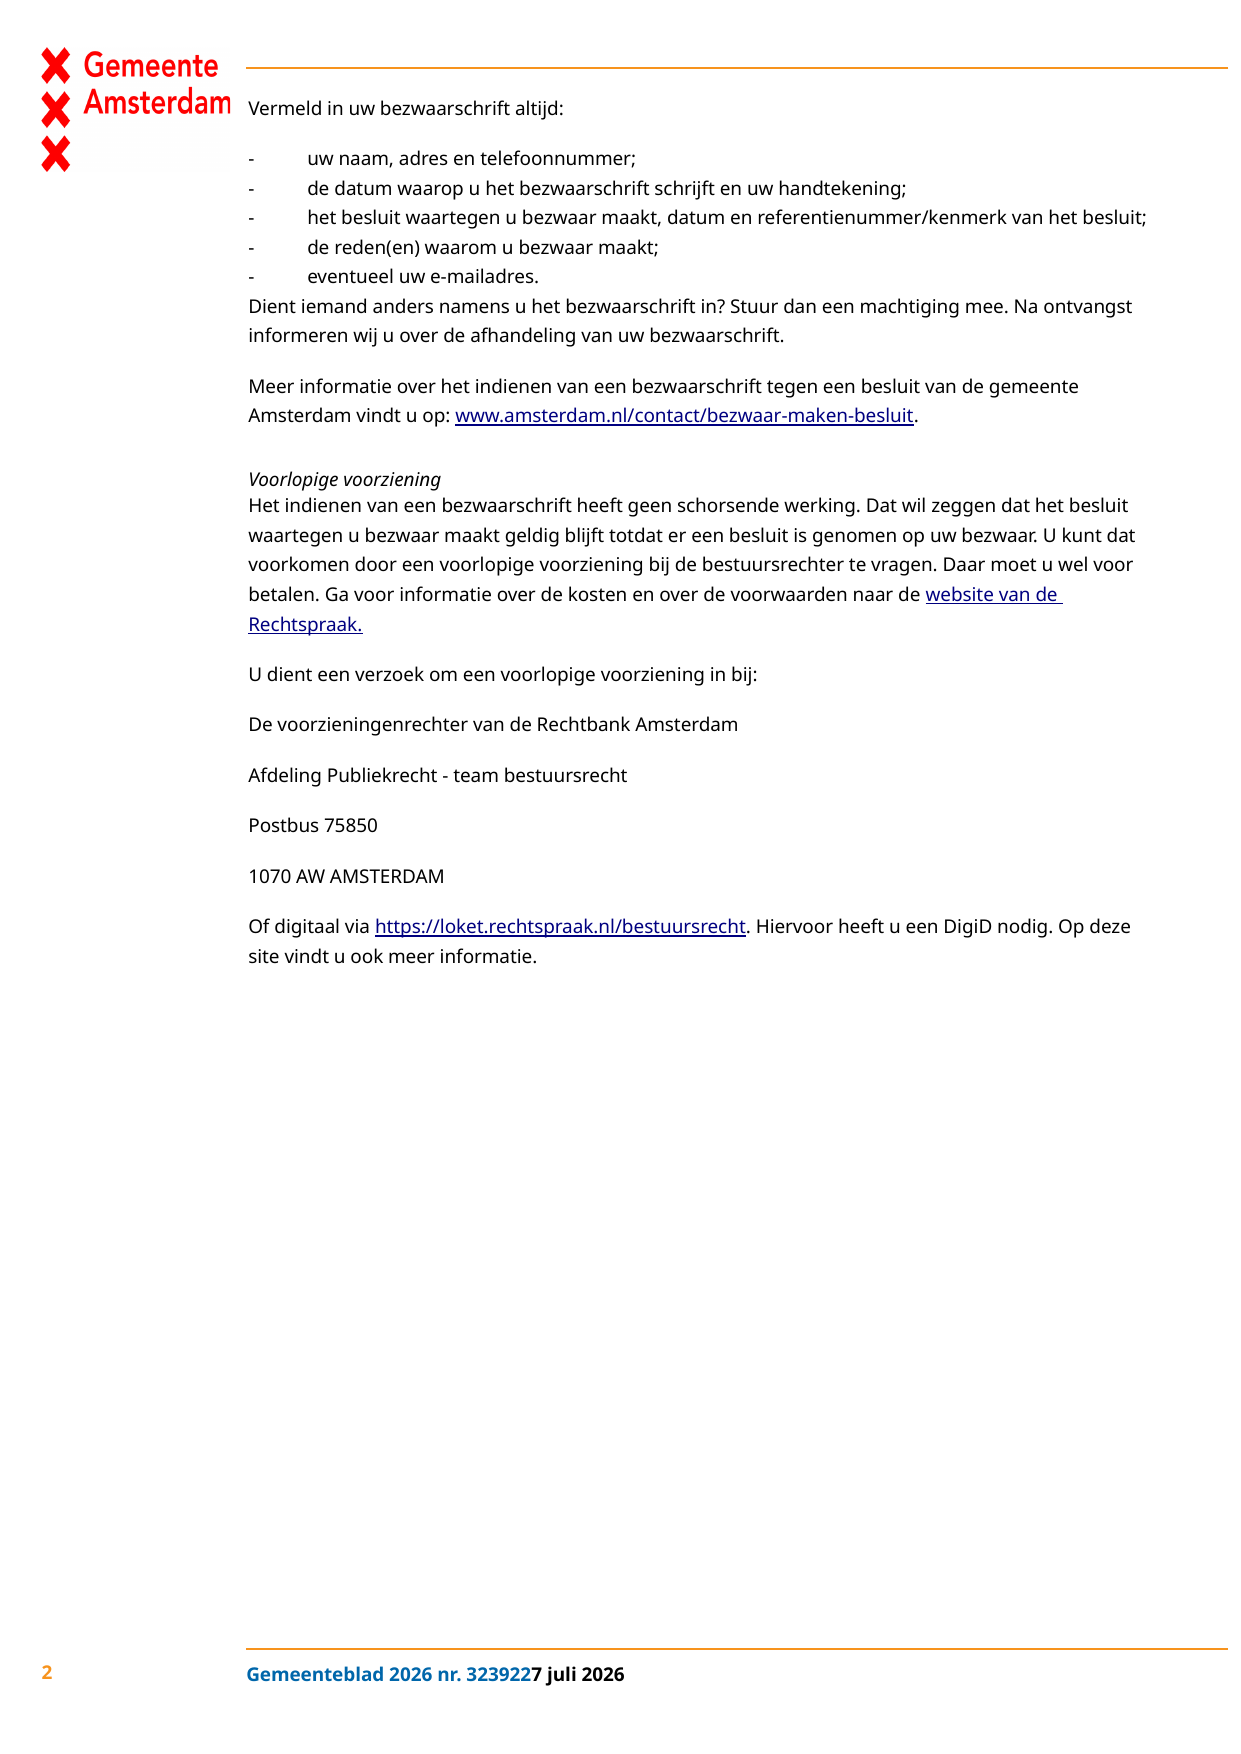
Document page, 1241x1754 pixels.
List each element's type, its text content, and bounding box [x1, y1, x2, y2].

text Voorlopige voorziening [248, 467, 1152, 492]
text Het indienen van een bezwaarschrift heeft geen schorsende werking. Dat wil zeggen dat het besluit waartegen u bezwaar maakt geldig blijft totdat er een besluit is genomen op uw bezwaar. U kunt dat voorkomen door een voorlopige voorziening bij de bestuursrechter te vragen. Daar moet u wel voor betalen. Ga voor informatie over de kosten en over de voorwaarden naar de website van de Rechtspraak. [248, 492, 1152, 636]
text Vermeld in uw bezwaarschrift altijd: [248, 95, 1152, 121]
text Of digitaal via https://loket.rechtspraak.nl/bestuursrecht. Hiervoor heeft u een DigiD nodig. Op deze site vindt u ook meer informatie. [248, 913, 1152, 968]
text Dient iemand anders namens u het bezwaarschrift in? Stuur dan een machtiging mee. Na ontvangst informeren wij u over de afhandeling van uw bezwaarschrift. [248, 293, 1152, 348]
text Meer informatie over het indienen van een bezwaarschrift tegen een besluit van de gemeente Amsterdam vindt u op: www.amsterdam.nl/contact/bezwaar-maken-besluit. [248, 373, 1152, 428]
text 1070 AW AMSTERDAM [248, 863, 1152, 888]
list de datum waarop u het bezwaarschrift schrijft en uw handtekening; [248, 175, 1152, 201]
text De voorzieningenrechter van de Rechtbank Amsterdam [248, 712, 1152, 737]
text U dient een verzoek om een voorlopige voorziening in bij: [248, 661, 1152, 687]
text Postbus 75850 [248, 812, 1152, 838]
list de reden(en) waarom u bezwaar maakt; [248, 234, 1152, 260]
picture [41, 47, 231, 172]
list uw naam, adres en telefoonnummer; [248, 145, 1152, 171]
list het besluit waartegen u bezwaar maakt, datum en referentienummer/kenmerk van het besluit; [248, 204, 1152, 230]
text Afdeling Publiekrecht - team bestuursrecht [248, 762, 1152, 788]
list eventueel uw e-mailadres. [248, 263, 1152, 289]
